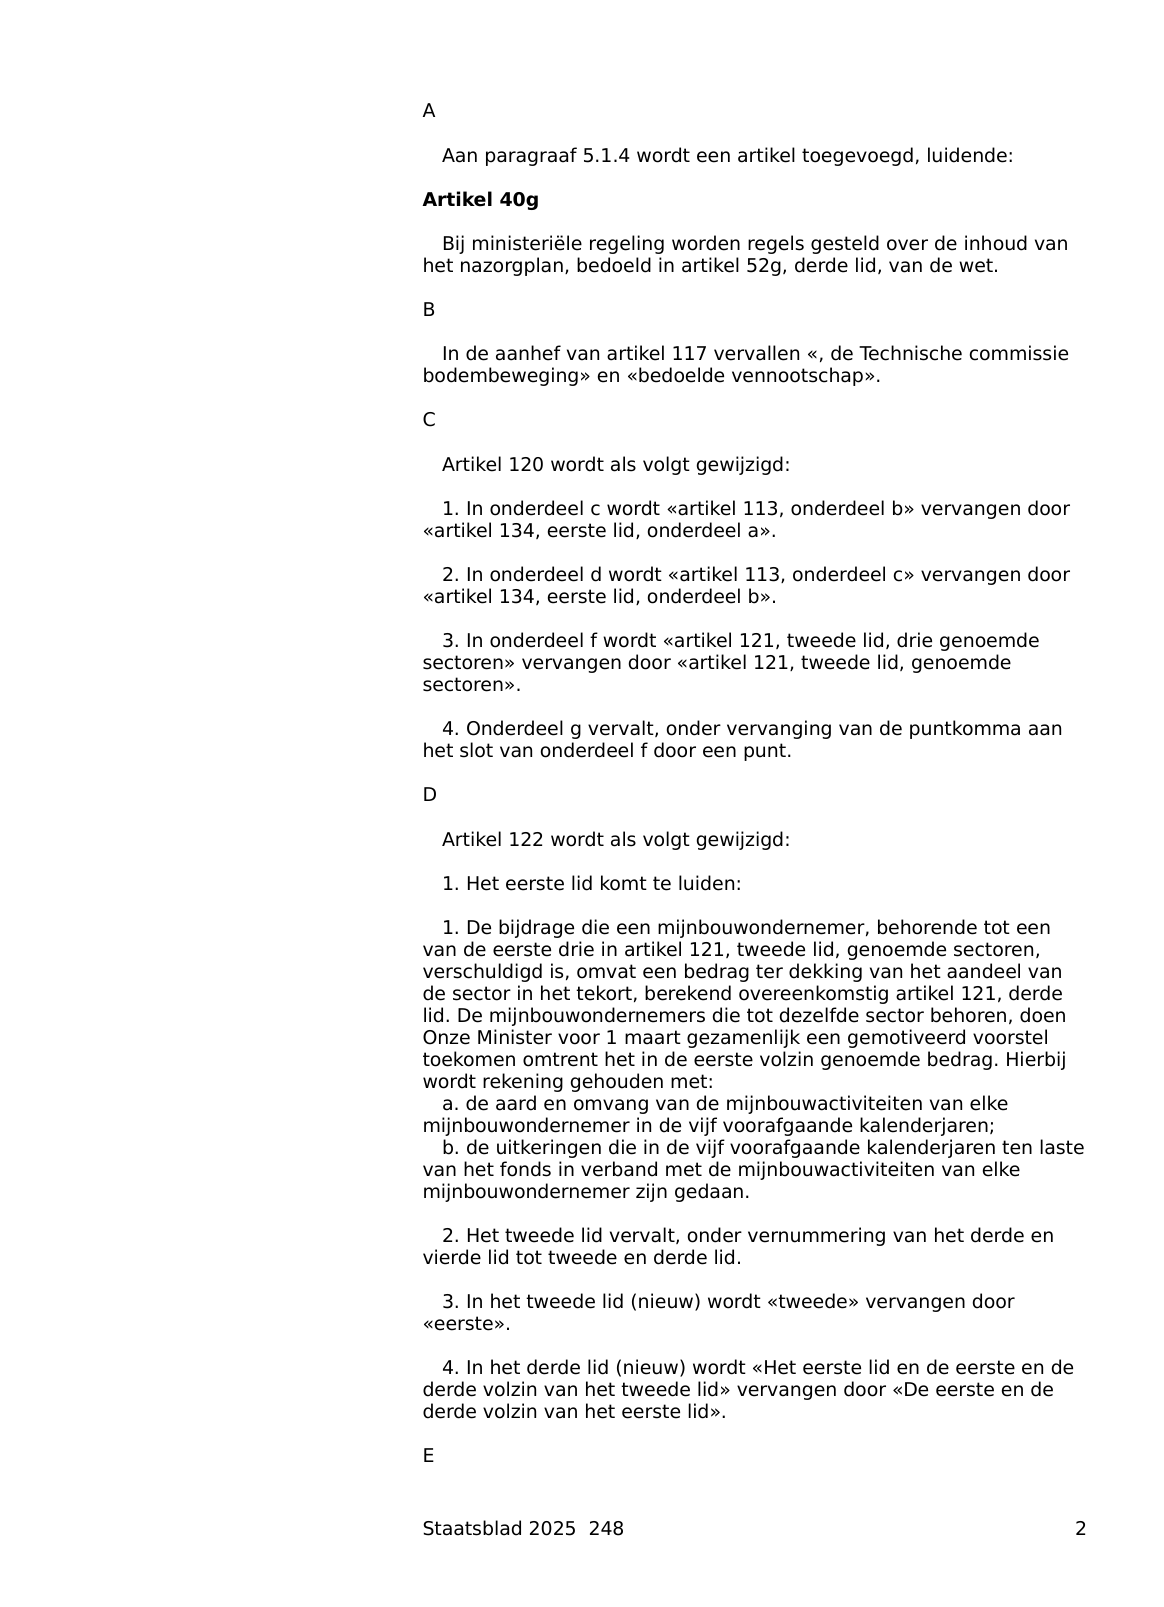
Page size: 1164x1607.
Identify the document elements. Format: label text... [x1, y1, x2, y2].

text 1. Het eerste lid komt te luiden: [422, 873, 1087, 894]
text E [422, 1445, 1087, 1467]
text 3. In onderdeel f wordt «artikel 121, tweede lid, drie genoemde sectoren» vervangen door «artikel 121, tweede lid, genoemde sectoren». [422, 630, 1087, 696]
text b. de uitkeringen die in de vijf voorafgaande kalenderjaren ten laste van het fonds in verband met de mijnbouwactiviteiten van elke mijnbouwondernemer zijn gedaan. [422, 1137, 1087, 1202]
text 1. In onderdeel c wordt «artikel 113, onderdeel b» vervangen door «artikel 134, eerste lid, onderdeel a». [422, 498, 1087, 542]
text A [422, 100, 1087, 122]
text 2. In onderdeel d wordt «artikel 113, onderdeel c» vervangen door «artikel 134, eerste lid, onderdeel b». [422, 564, 1087, 608]
text 4. In het derde lid (nieuw) wordt «Het eerste lid en de eerste en de derde volzin van het tweede lid» vervangen door «De eerste en de derde volzin van het eerste lid». [422, 1357, 1087, 1423]
text 4. Onderdeel g vervalt, onder vervanging van de puntkomma aan het slot van onderdeel f door een punt. [422, 718, 1087, 762]
text B [422, 299, 1087, 321]
text 2. Het tweede lid vervalt, onder vernummering van het derde en vierde lid tot tweede en derde lid. [422, 1225, 1087, 1269]
subtitle Artikel 40g [422, 189, 1087, 211]
text Artikel 122 wordt als volgt gewijzigd: [422, 828, 1087, 850]
text 1. De bijdrage die een mijnbouwondernemer, behorende tot een van de eerste drie in artikel 121, tweede lid, genoemde sectoren, verschuldigd is, omvat een bedrag ter dekking van het aandeel van de sector in het tekort, berekend overeenkomstig artikel 121, derde lid. De mijnbouwondernemers die tot dezelfde sector behoren, doen Onze Minister voor 1 maart gezamenlijk een gemotiveerd voorstel toekomen omtrent het in de eerste volzin genoemde bedrag. Hierbij wordt rekening gehouden met: [422, 917, 1087, 1093]
text In de aanhef van artikel 117 vervallen «, de Technische commissie bodembeweging» en «bedoelde vennootschap». [422, 343, 1087, 387]
text Artikel 120 wordt als volgt gewijzigd: [422, 453, 1087, 476]
text Bij ministeriële regeling worden regels gesteld over de inhoud van het nazorgplan, bedoeld in artikel 52g, derde lid, van de wet. [422, 233, 1087, 277]
text C [422, 409, 1087, 431]
text Aan paragraaf 5.1.4 wordt een artikel toegevoegd, luidende: [422, 144, 1087, 167]
text D [422, 784, 1087, 806]
text 3. In het tweede lid (nieuw) wordt «tweede» vervangen door «eerste». [422, 1291, 1087, 1335]
text a. de aard en omvang van de mijnbouwactiviteiten van elke mijnbouwondernemer in de vijf voorafgaande kalenderjaren; [422, 1093, 1087, 1137]
